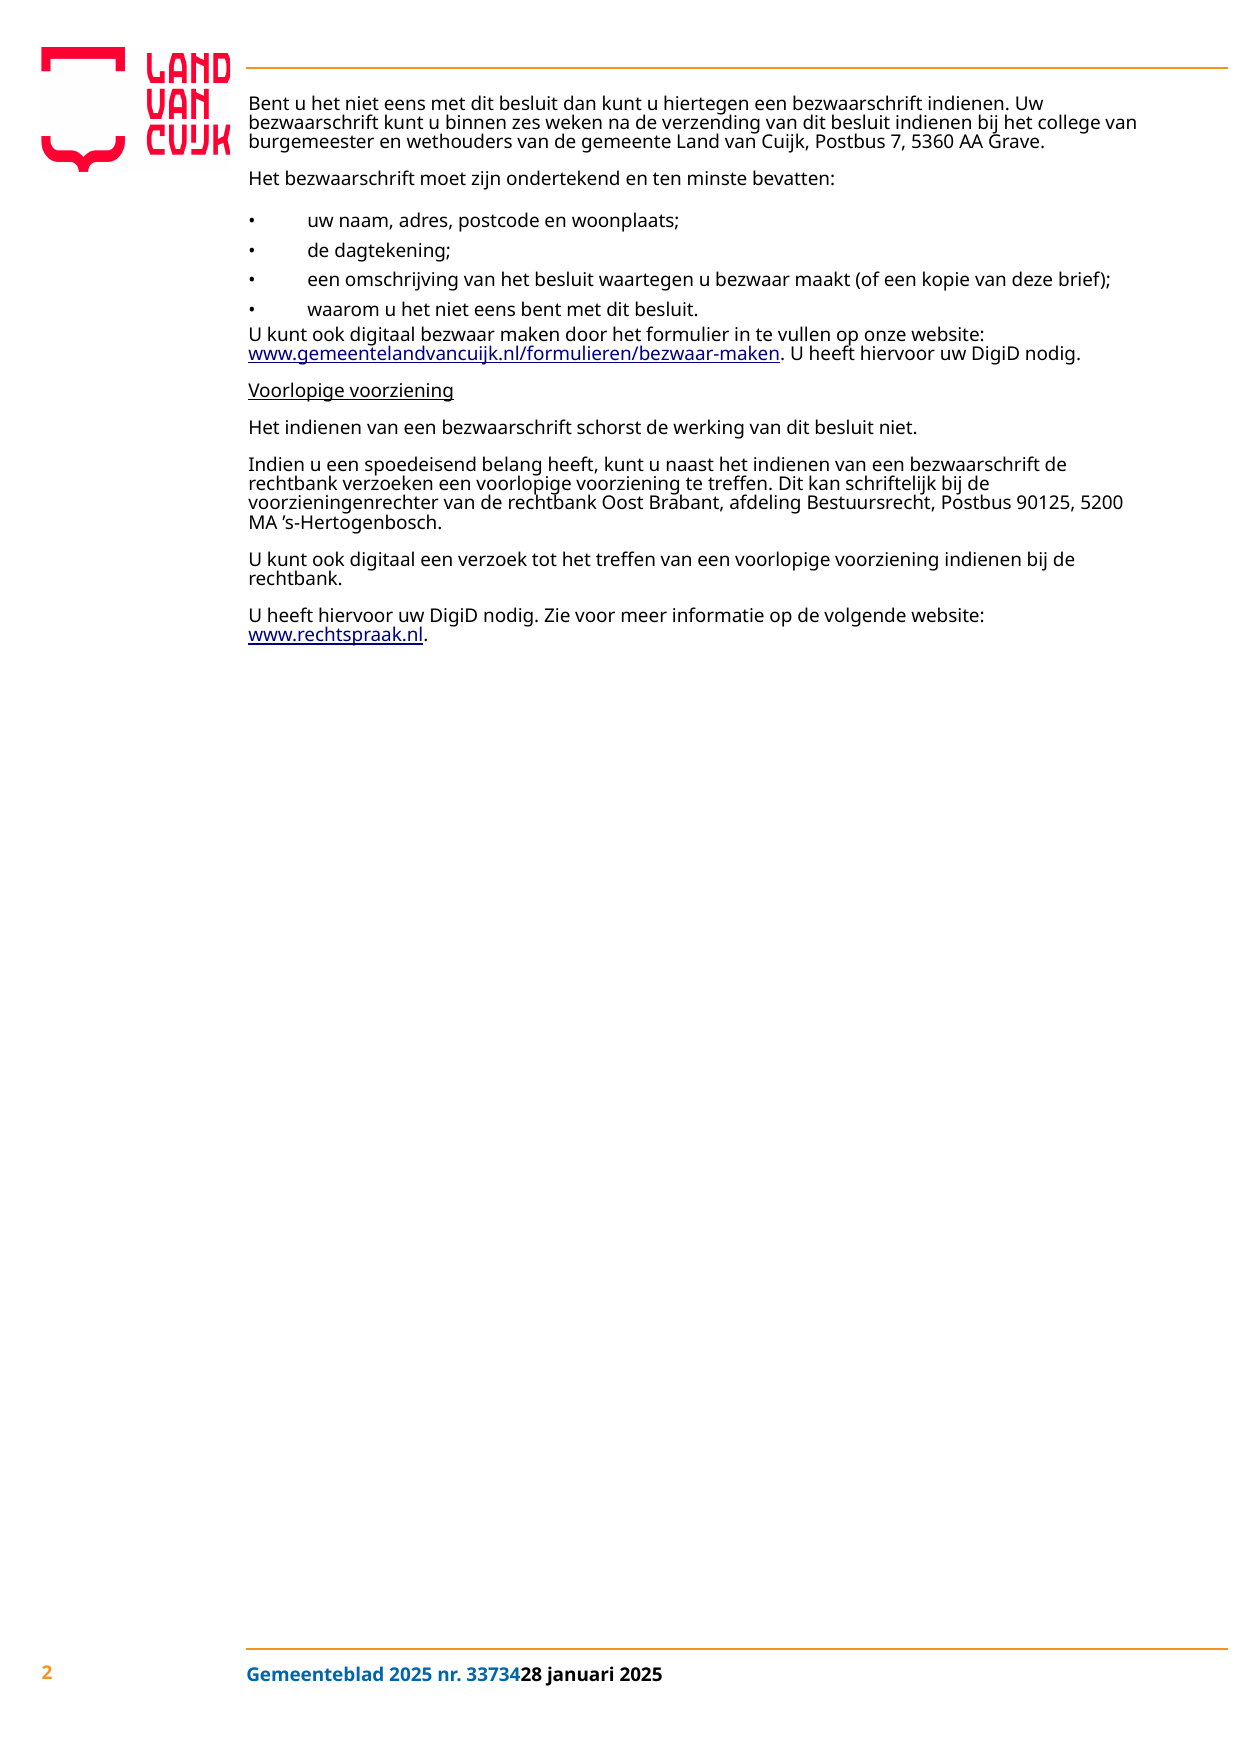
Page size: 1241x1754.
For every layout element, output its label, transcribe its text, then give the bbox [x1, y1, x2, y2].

list waarom u het niet eens bent met dit besluit. [248, 296, 1152, 322]
text Voorlopige voorziening [248, 382, 1152, 401]
text U heeft hiervoor uw DigiD nodig. Zie voor meer informatie op de volgende website: www.rechtspraak.nl. [248, 607, 1152, 645]
text U kunt ook digitaal een verzoek tot het treffen van een voorlopige voorziening indienen bij de rechtbank. [248, 551, 1152, 589]
list de dagtekening; [248, 237, 1152, 263]
picture [41, 47, 231, 172]
text Indien u een spoedeisend belang heeft, kunt u naast het indienen van een bezwaarschrift de rechtbank verzoeken een voorlopige voorziening te treffen. Dit kan schriftelijk bij de voorzieningenrechter van de rechtbank Oost Brabant, afdeling Bestuursrecht, Postbus 90125, 5200 MA ’s-Hertogenbosch. [248, 456, 1152, 533]
text Bent u het niet eens met dit besluit dan kunt u hiertegen een bezwaarschrift indienen. Uw bezwaarschrift kunt u binnen zes weken na de verzending van dit besluit indienen bij het college van burgemeester en wethouders van de gemeente Land van Cuijk, Postbus 7, 5360 AA Grave. [248, 95, 1152, 153]
text Het bezwaarschrift moet zijn ondertekend en ten minste bevatten: [248, 170, 1152, 189]
list een omschrijving van het besluit waartegen u bezwaar maakt (of een kopie van deze brief); [248, 266, 1152, 292]
text U kunt ook digitaal bezwaar maken door het formulier in te vullen op onze website: www.gemeentelandvancuijk.nl/formulieren/bezwaar-maken. U heeft hiervoor uw DigiD nodig. [248, 326, 1152, 364]
list uw naam, adres, postcode en woonplaats; [248, 207, 1152, 233]
text Het indienen van een bezwaarschrift schorst de werking van dit besluit niet. [248, 419, 1152, 438]
